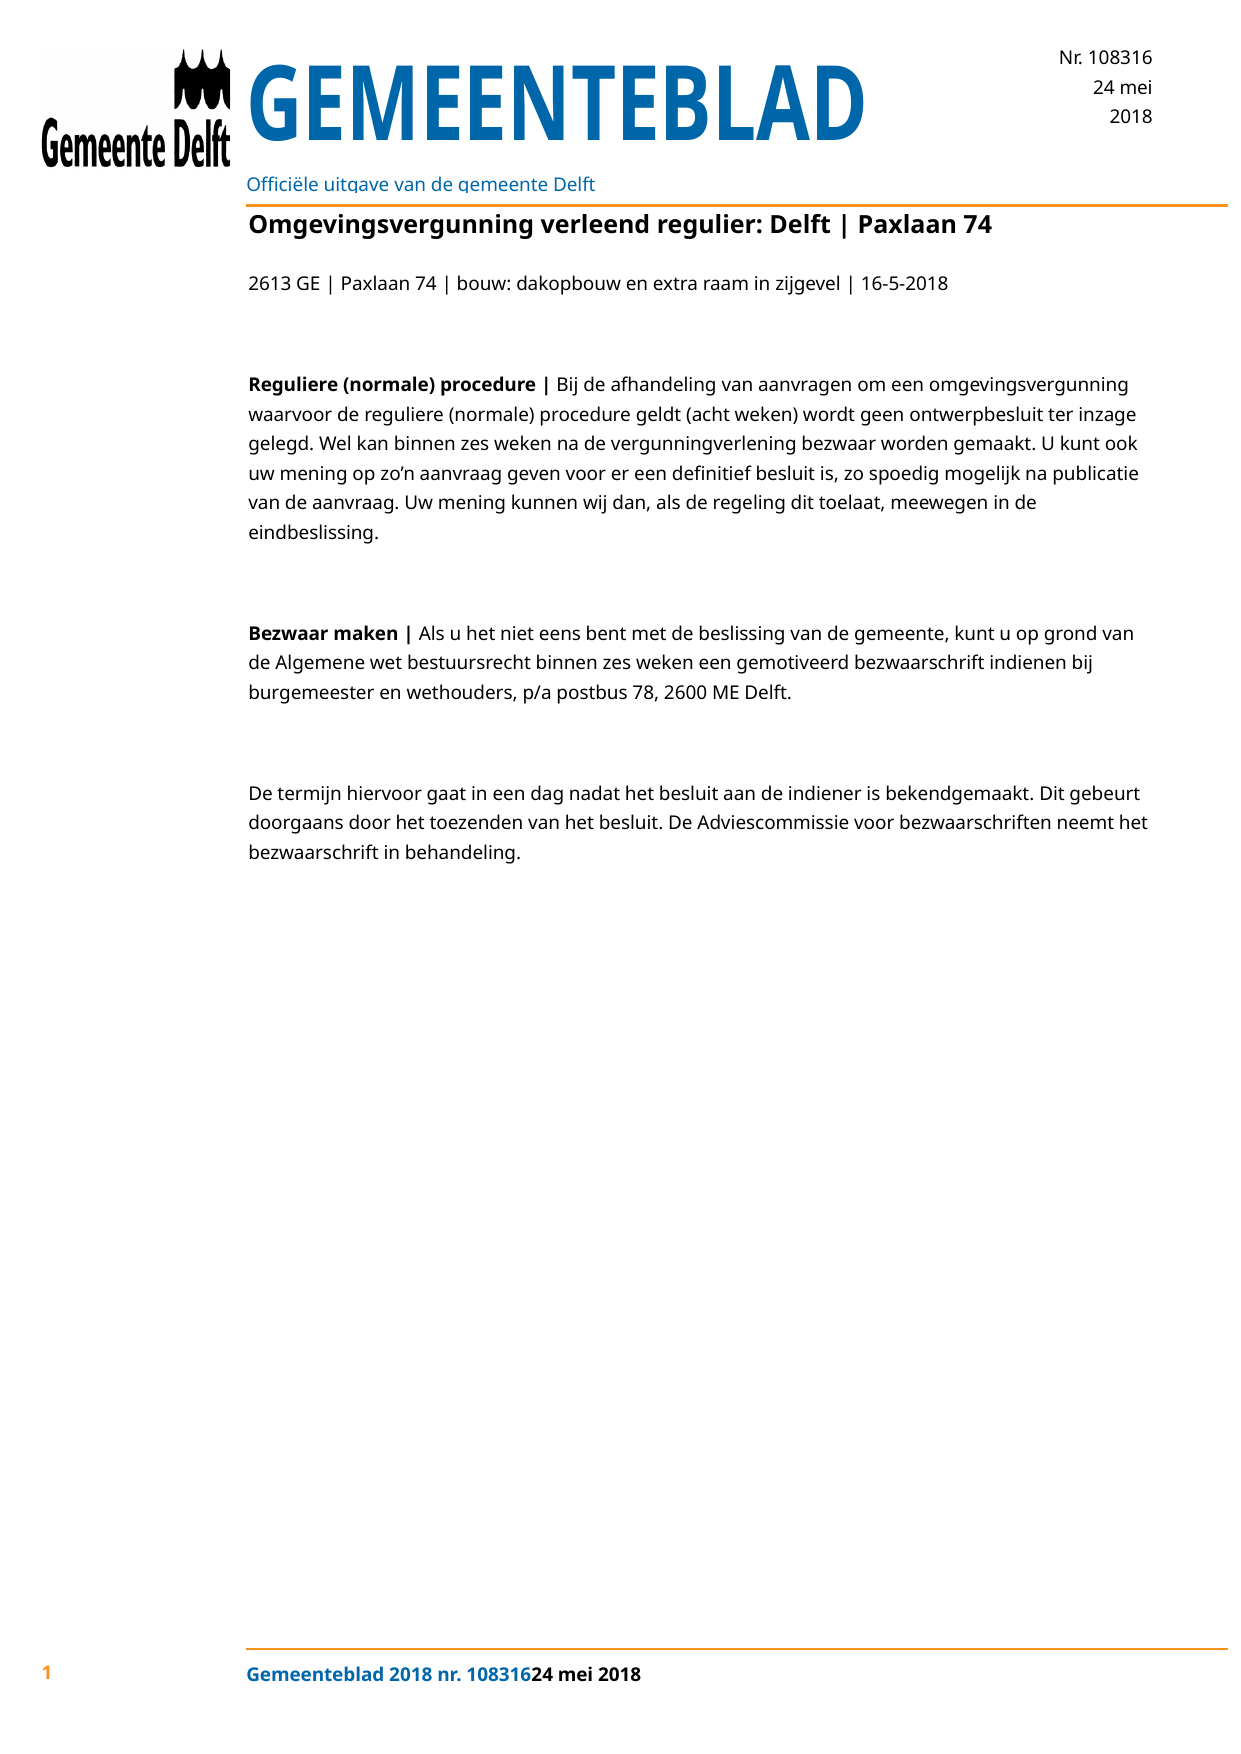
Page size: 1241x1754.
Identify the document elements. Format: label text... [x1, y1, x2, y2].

text Reguliere (normale) procedure | Bij de afhandeling van aanvragen om een omgevingsvergunning waarvoor de reguliere (normale) procedure geldt (acht weken) wordt geen ontwerpbesluit ter inzage gelegd. Wel kan binnen zes weken na de vergunningverlening bezwaar worden gemaakt. U kunt ook uw mening op zo’n aanvraag geven voor er een definitief besluit is, zo spoedig mogelijk na publicatie van de aanvraag. Uw mening kunnen wij dan, als de regeling dit toelaat, meewegen in de eindbeslissing. [248, 371, 1152, 545]
text De termijn hiervoor gaat in een dag nadat het besluit aan de indiener is bekendgemaakt. Dit gebeurt doorgaans door het toezenden van het besluit. De Adviescommissie voor bezwaarschriften neemt het bezwaarschrift in behandeling. [248, 780, 1152, 865]
text Omgevingsvergunning verleend regulier: Delft | Paxlaan 74 [248, 207, 1152, 241]
text 2613 GE | Paxlaan 74 | bouw: dakopbouw en extra raam in zijgevel | 16-5-2018 [248, 270, 1152, 296]
picture [41, 47, 231, 172]
text Bezwaar maken | Als u het niet eens bent met de beslissing van de gemeente, kunt u op grond van de Algemene wet bestuursrecht binnen zes weken een gemotiveerd bezwaarschrift indienen bij burgemeester en wethouders, p/a postbus 78, 2600 ME Delft. [248, 620, 1152, 705]
